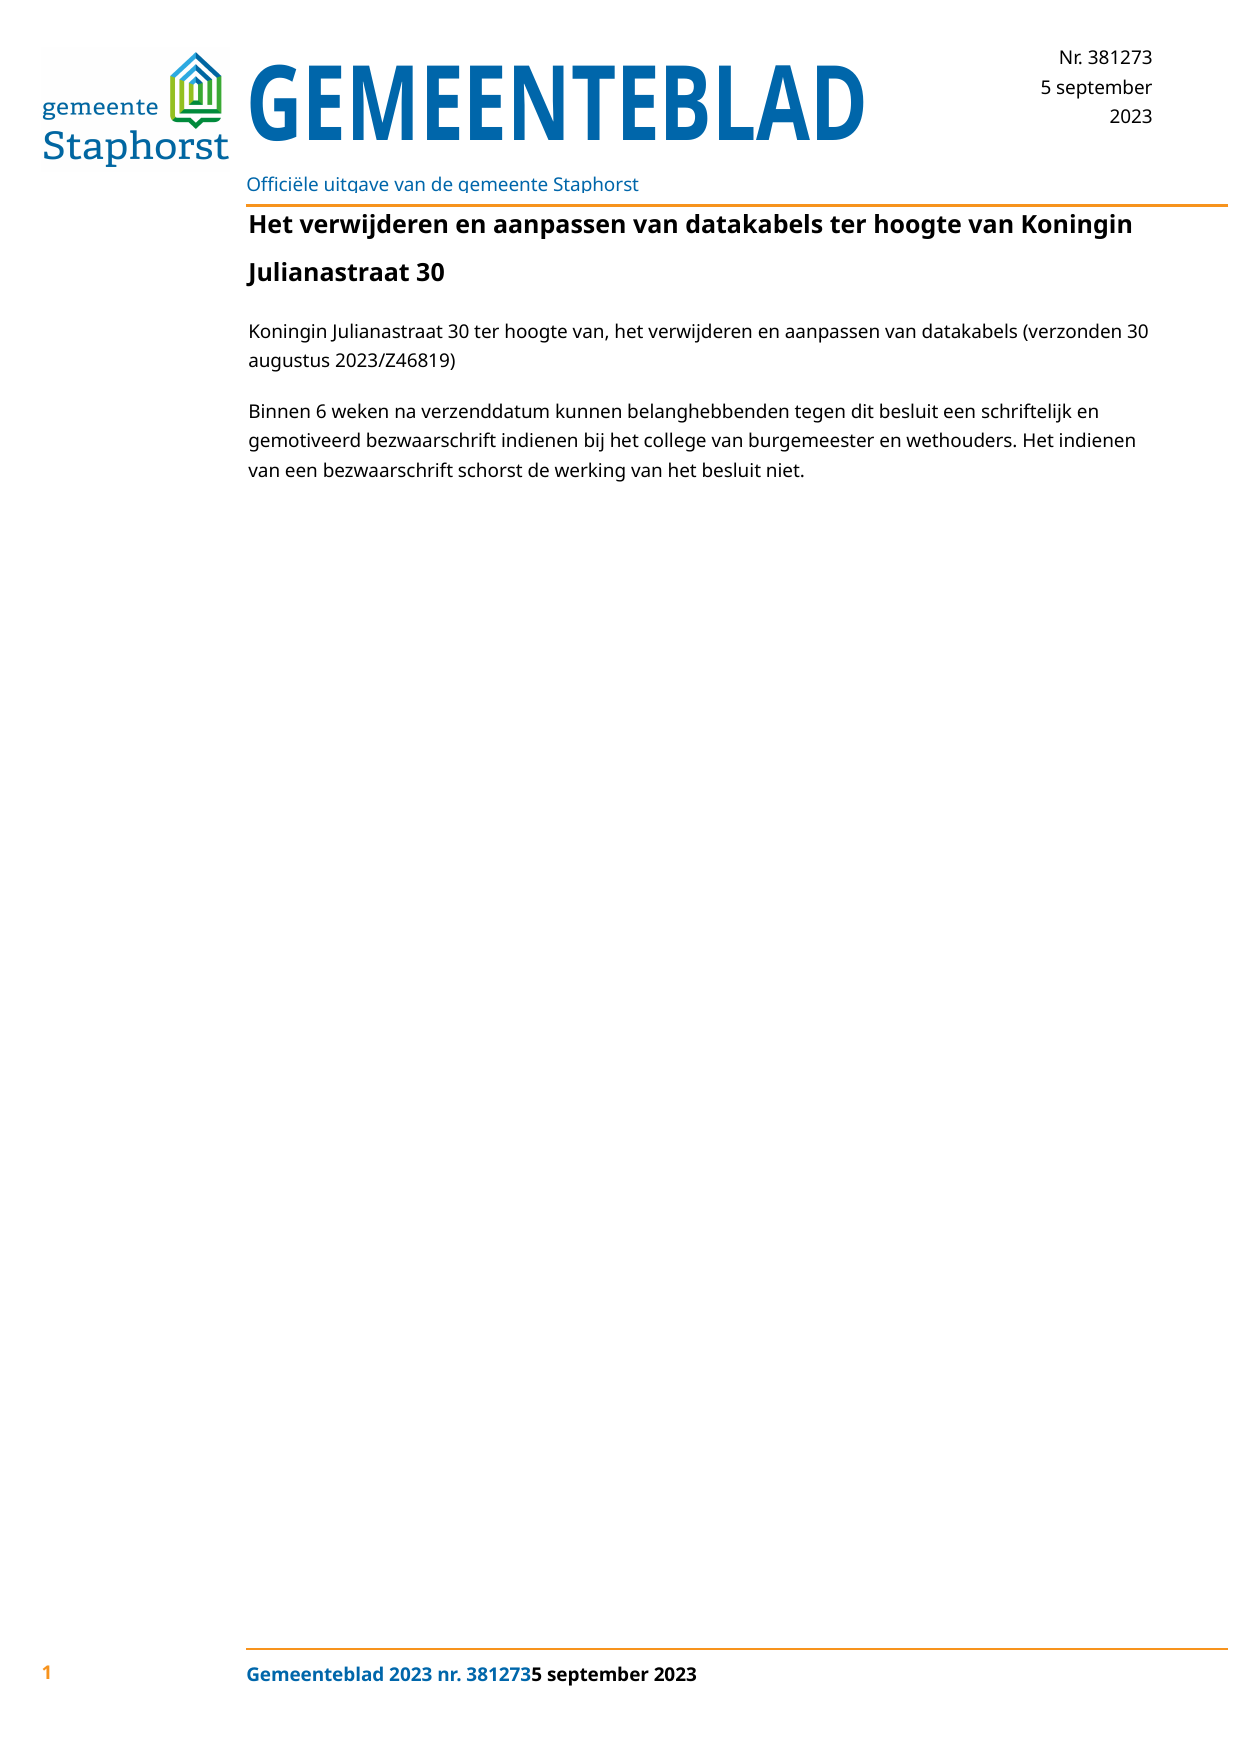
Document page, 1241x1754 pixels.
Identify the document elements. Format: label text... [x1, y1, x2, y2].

picture [41, 47, 231, 172]
text Binnen 6 weken na verzenddatum kunnen belanghebbenden tegen dit besluit een schriftelijk en gemotiveerd bezwaarschrift indienen bij het college van burgemeester en wethouders. Het indienen van een bezwaarschrift schorst de werking van het besluit niet. [248, 398, 1152, 483]
text Koningin Julianastraat 30 ter hoogte van, het verwijderen en aanpassen van datakabels (verzonden 30 augustus 2023/Z46819) [248, 318, 1152, 373]
text Het verwijderen en aanpassen van datakabels ter hoogte van Koningin Julianastraat 30 [248, 207, 1152, 288]
